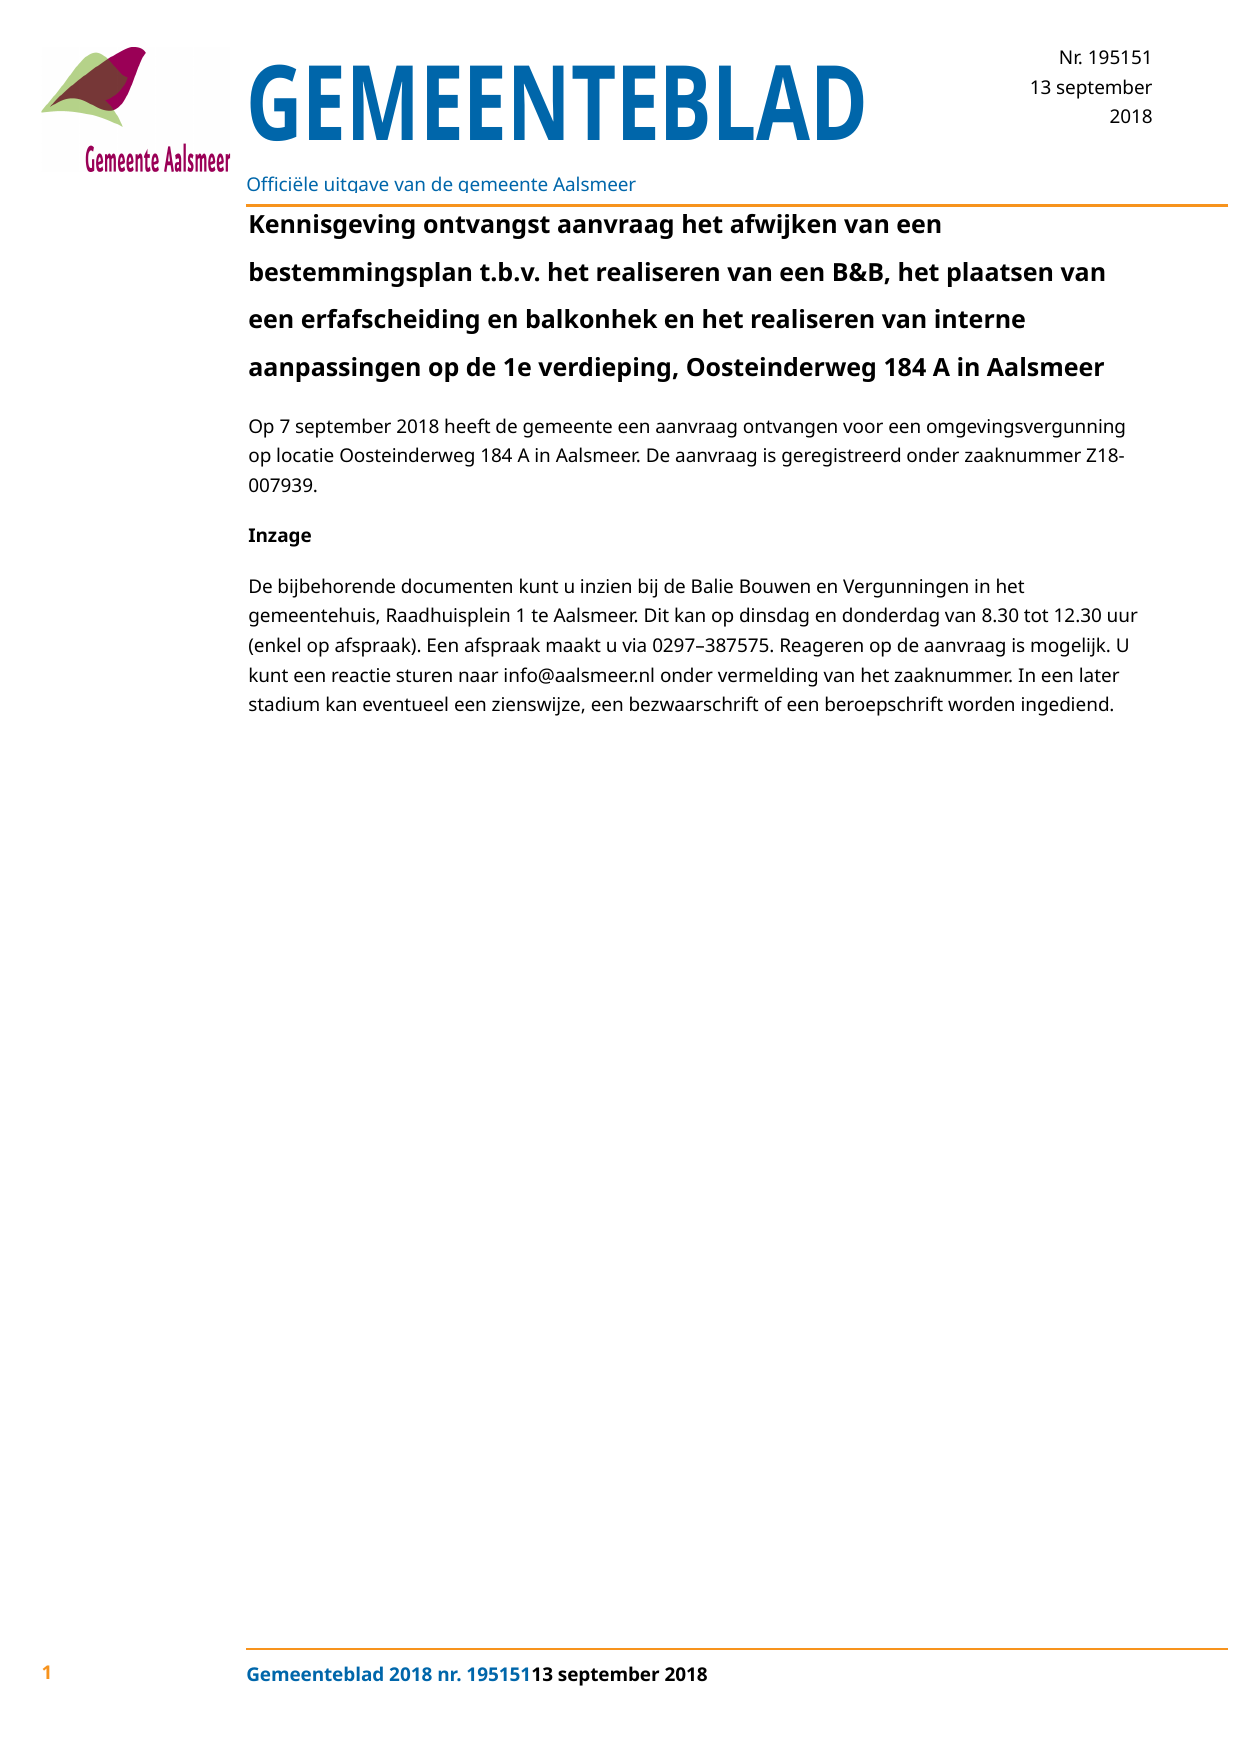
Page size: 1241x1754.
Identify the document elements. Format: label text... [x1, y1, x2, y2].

picture [41, 47, 231, 172]
text De bijbehorende documenten kunt u inzien bij de Balie Bouwen en Vergunningen in het gemeentehuis, Raadhuisplein 1 te Aalsmeer. Dit kan op dinsdag en donderdag van 8.30 tot 12.30 uur (enkel op afspraak). Een afspraak maakt u via 0297–387575. Reageren op de aanvraag is mogelijk. U kunt een reactie sturen naar info@aalsmeer.nl onder vermelding van het zaaknummer. In een later stadium kan eventueel een zienswijze, een bezwaarschrift of een beroepschrift worden ingediend. [248, 573, 1152, 717]
text Inzage [248, 523, 1152, 548]
text Op 7 september 2018 heeft de gemeente een aanvraag ontvangen voor een omgevingsvergunning op locatie Oosteinderweg 184 A in Aalsmeer. De aanvraag is geregistreerd onder zaaknummer Z18-007939. [248, 413, 1152, 498]
text Kennisgeving ontvangst aanvraag het afwijken van een bestemmingsplan t.b.v. het realiseren van een B&B, het plaatsen van een erfafscheiding en balkonhek en het realiseren van interne aanpassingen op de 1e verdieping, Oosteinderweg 184 A in Aalsmeer [248, 207, 1152, 384]
